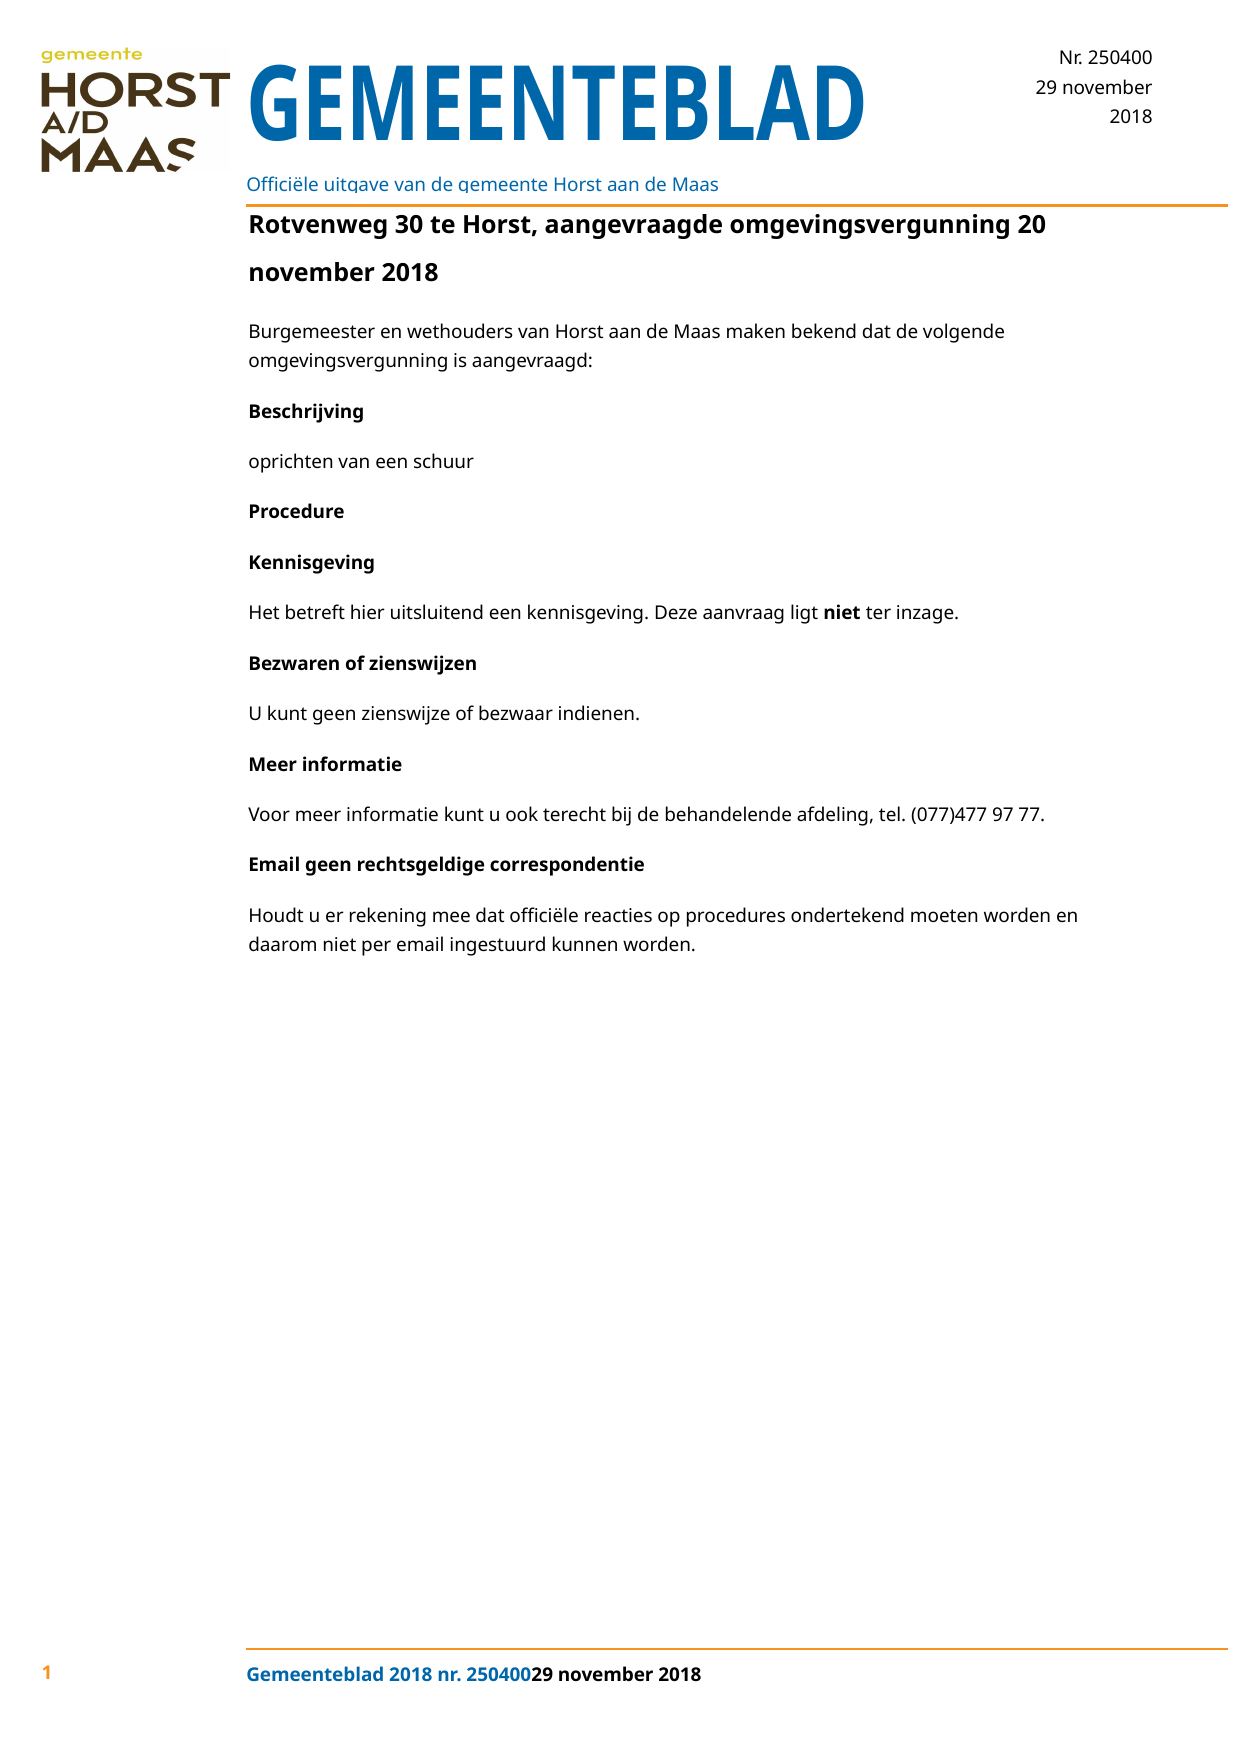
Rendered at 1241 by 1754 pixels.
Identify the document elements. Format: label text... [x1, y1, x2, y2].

text Meer informatie [248, 751, 1152, 777]
text Het betreft hier uitsluitend een kennisgeving. Deze aanvraag ligt niet ter inzage. [248, 599, 1152, 625]
text Procedure [248, 499, 1152, 524]
text Email geen rechtsgeldige correspondentie [248, 852, 1152, 877]
text Voor meer informatie kunt u ook terecht bij de behandelende afdeling, tel. (077)477 97 77. [248, 801, 1152, 827]
text Rotvenweg 30 te Horst, aangevraagde omgevingsvergunning 20 november 2018 [248, 207, 1152, 288]
text Bezwaren of zienswijzen [248, 650, 1152, 676]
text Beschrijving [248, 398, 1152, 424]
text Burgemeester en wethouders van Horst aan de Maas maken bekend dat de volgende omgevingsvergunning is aangevraagd: [248, 318, 1152, 373]
text oprichten van een schuur [248, 448, 1152, 474]
text U kunt geen zienswijze of bezwaar indienen. [248, 700, 1152, 726]
picture [41, 47, 231, 172]
text Kennisgeving [248, 549, 1152, 575]
text Houdt u er rekening mee dat officiële reacties op procedures ondertekend moeten worden en daarom niet per email ingestuurd kunnen worden. [248, 902, 1152, 957]
